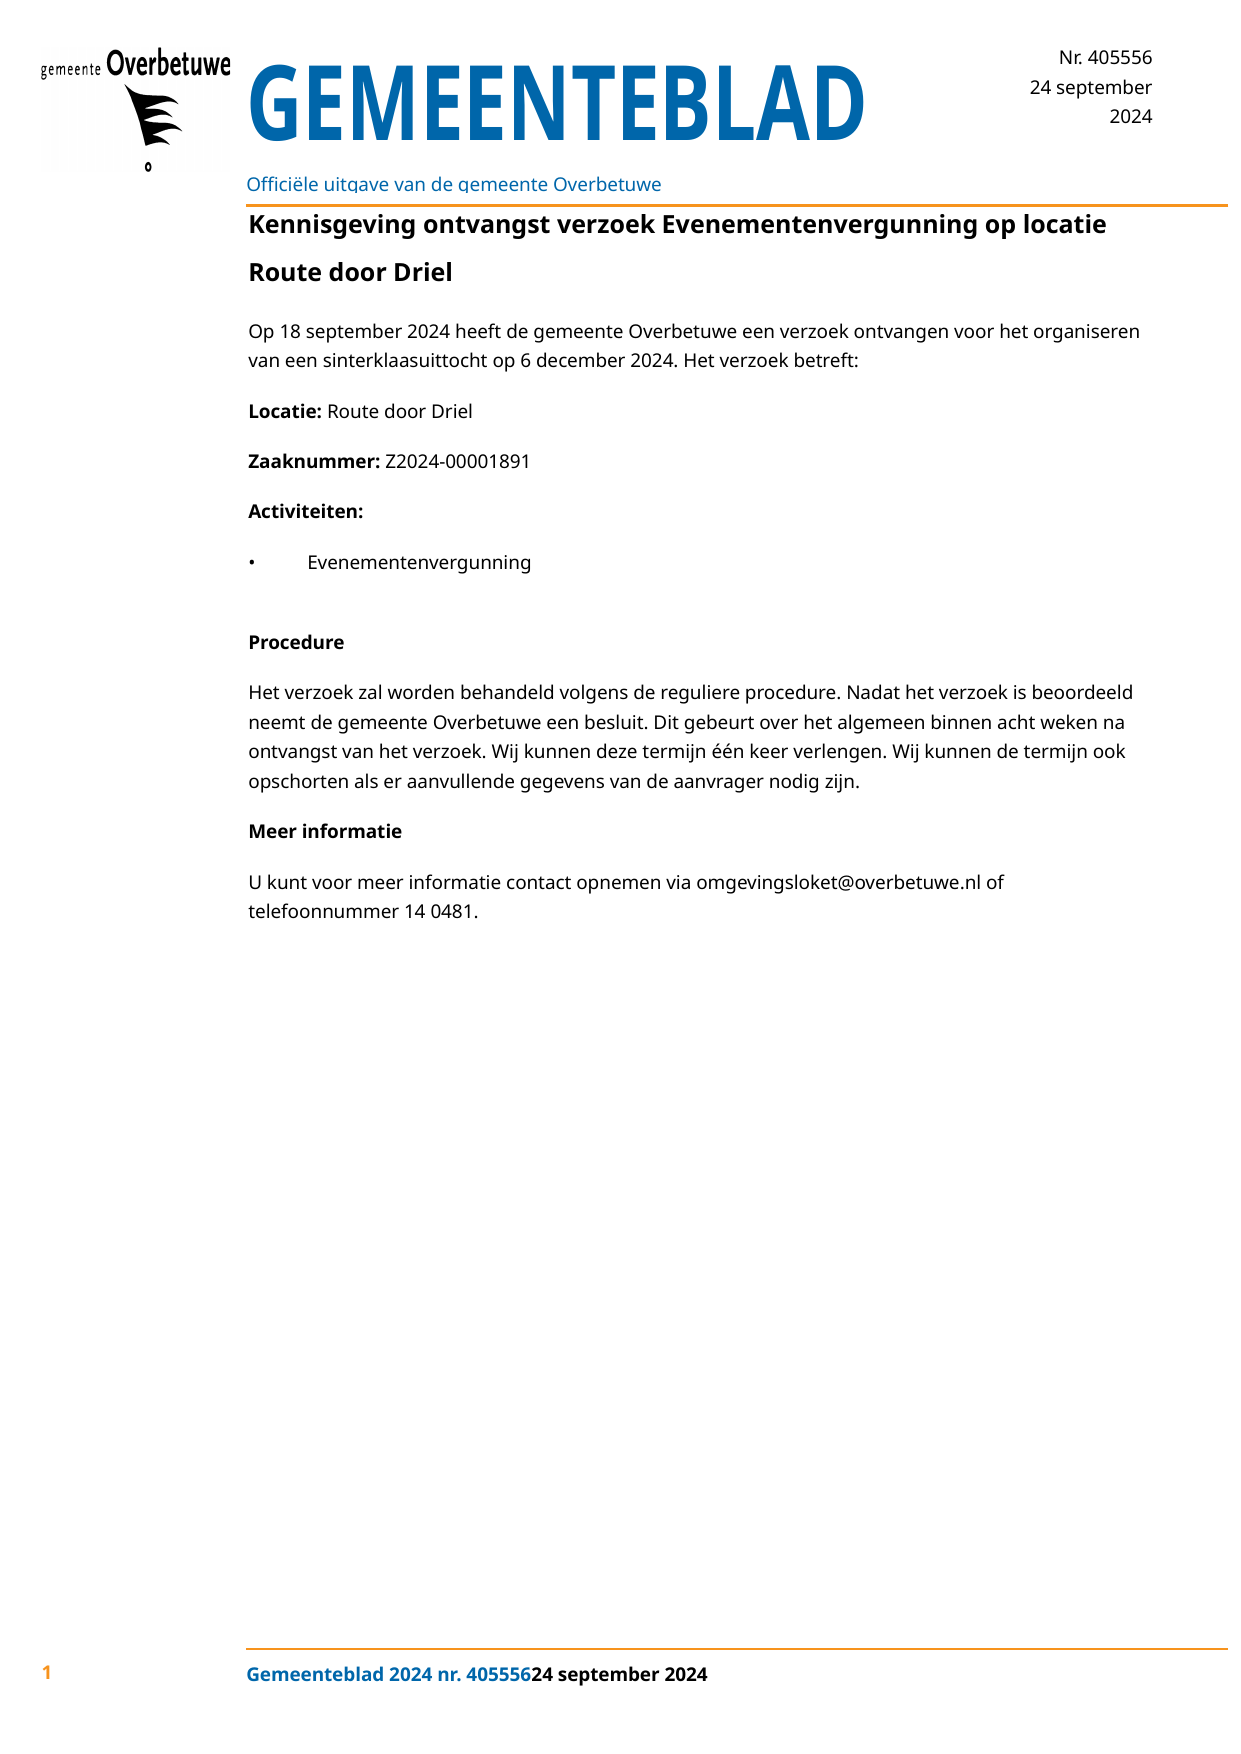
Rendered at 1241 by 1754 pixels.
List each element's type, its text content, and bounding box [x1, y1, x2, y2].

list Evenementenvergunning [248, 549, 1152, 575]
text U kunt voor meer informatie contact opnemen via omgevingsloket@overbetuwe.nl of telefoonnummer 14 0481. [248, 869, 1152, 924]
text Het verzoek zal worden behandeld volgens de reguliere procedure. Nadat het verzoek is beoordeeld neemt de gemeente Overbetuwe een besluit. Dit gebeurt over het algemeen binnen acht weken na ontvangst van het verzoek. Wij kunnen deze termijn één keer verlengen. Wij kunnen de termijn ook opschorten als er aanvullende gegevens van de aanvrager nodig zijn. [248, 679, 1152, 794]
text Locatie: Route door Driel [248, 398, 1152, 424]
text Procedure [248, 629, 1152, 655]
text Meer informatie [248, 819, 1152, 844]
text Activiteiten: [248, 499, 1152, 524]
picture [41, 47, 231, 172]
text Kennisgeving ontvangst verzoek Evenementenvergunning op locatie Route door Driel [248, 207, 1152, 288]
text Zaaknummer: Z2024-00001891 [248, 448, 1152, 474]
text Op 18 september 2024 heeft de gemeente Overbetuwe een verzoek ontvangen voor het organiseren van een sinterklaasuittocht op 6 december 2024. Het verzoek betreft: [248, 318, 1152, 373]
